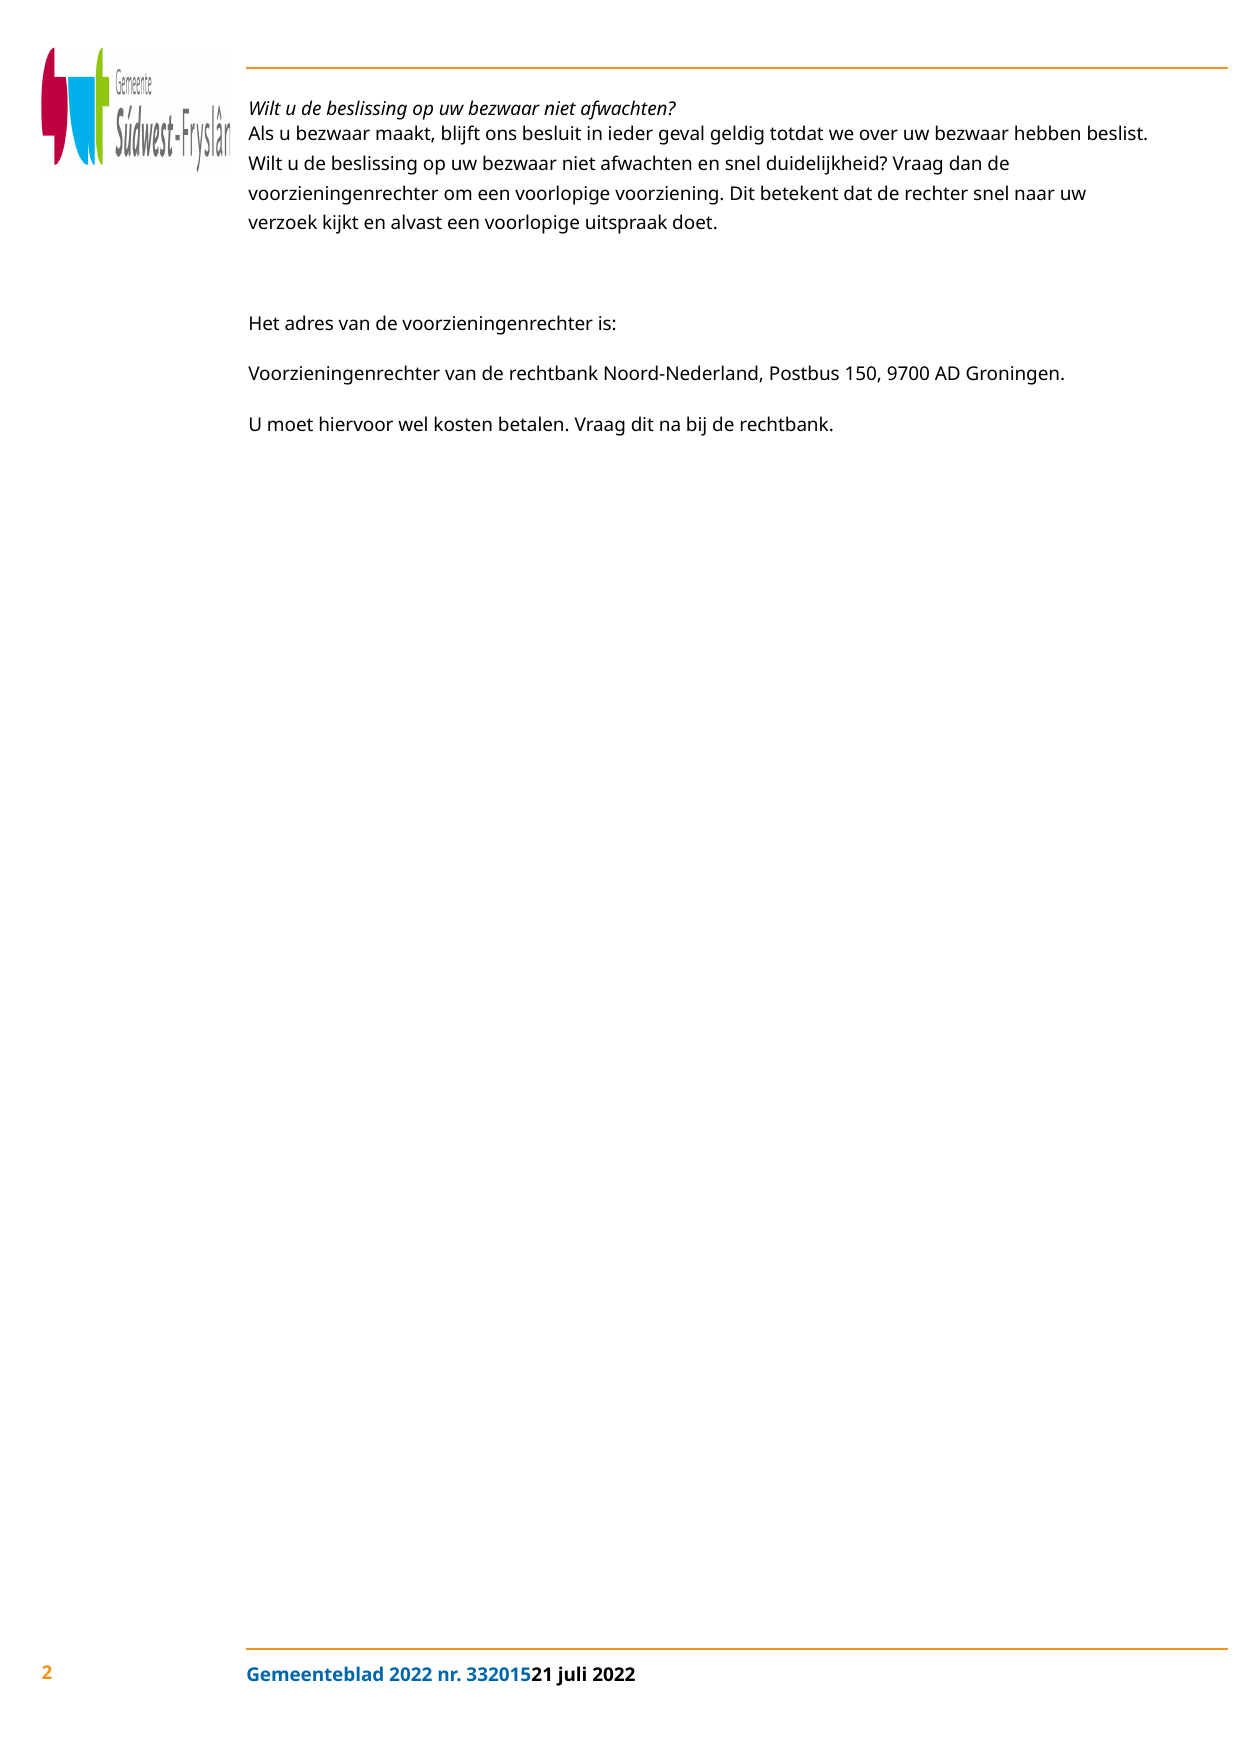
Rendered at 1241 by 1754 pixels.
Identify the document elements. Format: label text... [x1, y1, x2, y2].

picture [41, 47, 231, 172]
text Het adres van de voorzieningenrechter is: [248, 310, 1152, 336]
text Wilt u de beslissing op uw bezwaar niet afwachten? [248, 95, 1152, 121]
text U moet hiervoor wel kosten betalen. Vraag dit na bij de rechtbank. [248, 411, 1152, 437]
text Als u bezwaar maakt, blijft ons besluit in ieder geval geldig totdat we over uw bezwaar hebben beslist. Wilt u de beslissing op uw bezwaar niet afwachten en snel duidelijkheid? Vraag dan de voorzieningenrechter om een voorlopige voorziening. Dit betekent dat de rechter snel naar uw verzoek kijkt en alvast een voorlopige uitspraak doet. [248, 121, 1152, 235]
text Voorzieningenrechter van de rechtbank Noord-Nederland, Postbus 150, 9700 AD Groningen. [248, 361, 1152, 386]
